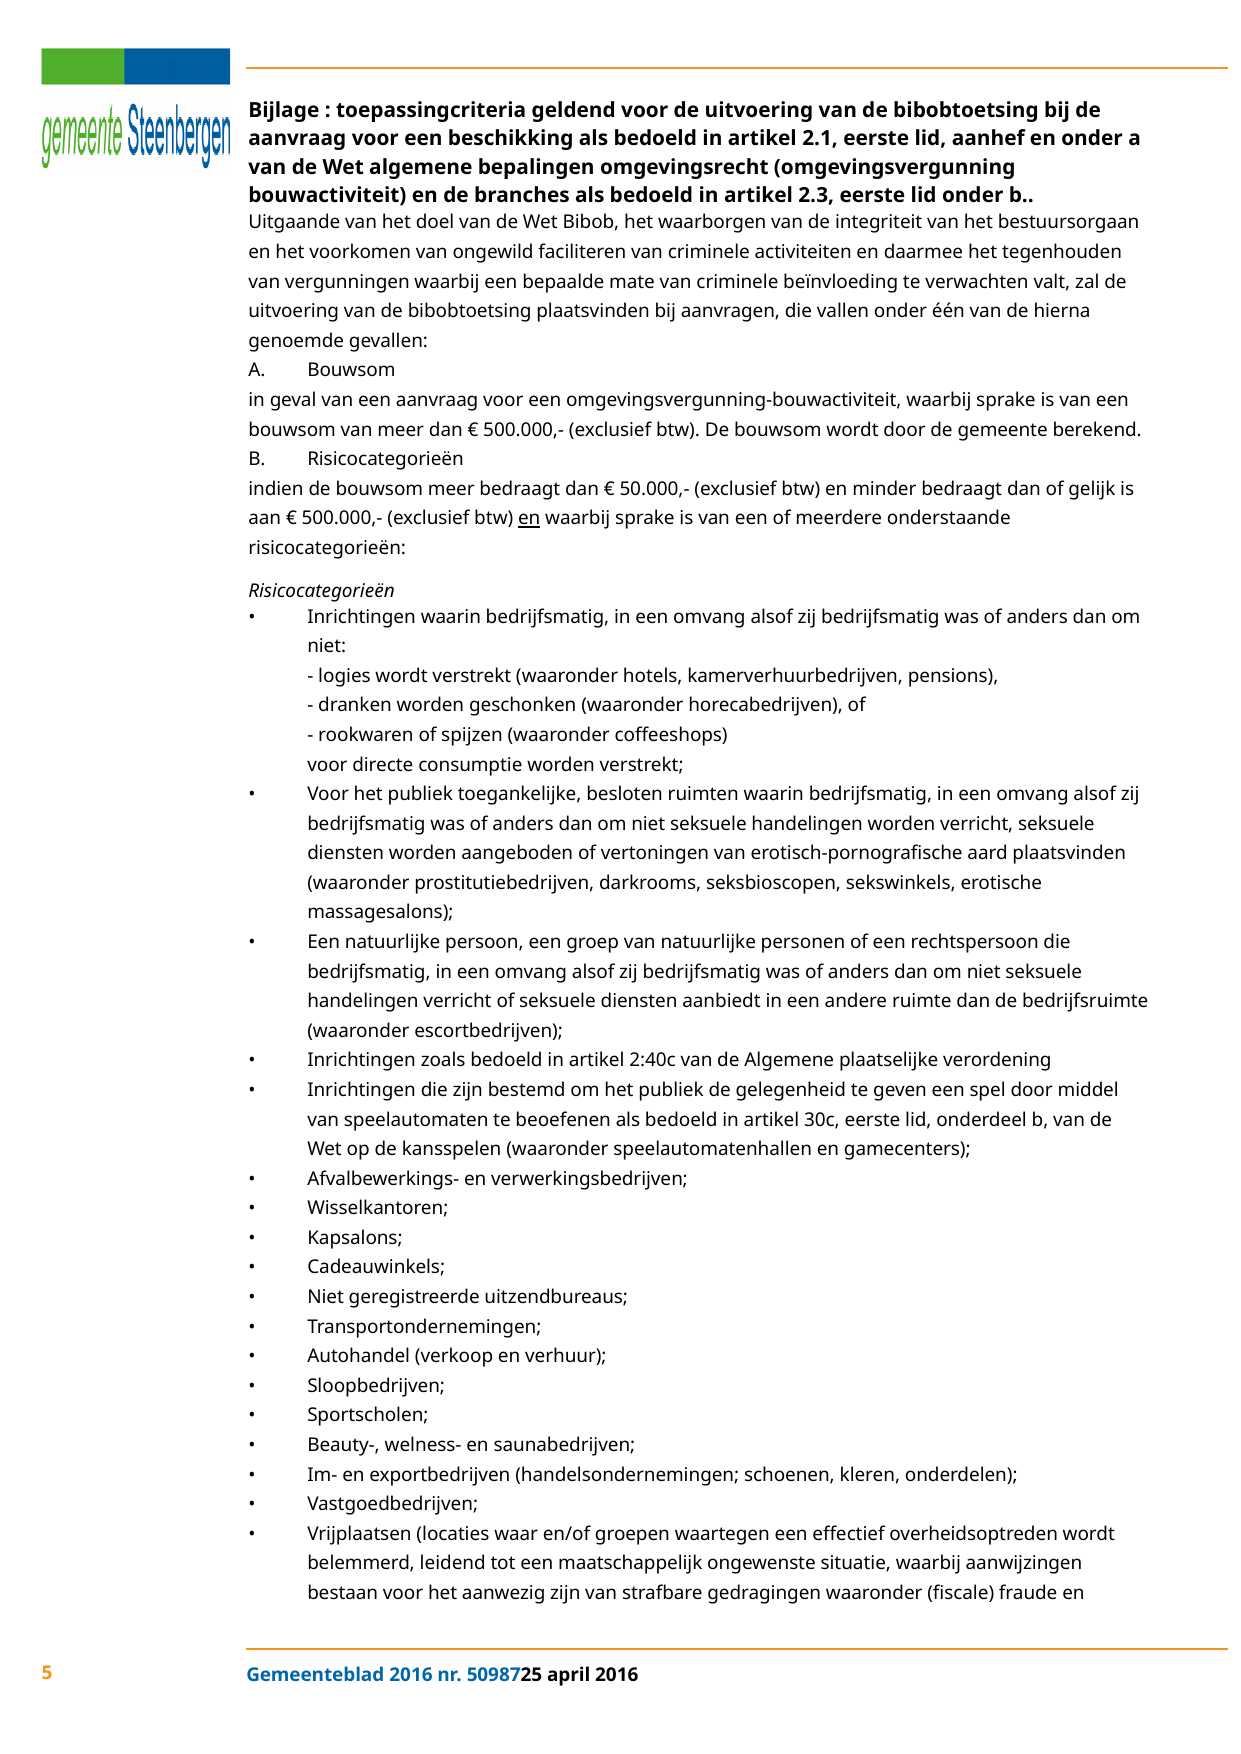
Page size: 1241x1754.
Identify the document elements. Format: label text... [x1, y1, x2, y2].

list Sportscholen; [248, 1402, 1152, 1427]
list Inrichtingen die zijn bestemd om het publiek de gelegenheid te geven een spel door middel van speelautomaten te beoefenen als bedoeld in artikel 30c, eerste lid, onderdeel b, van de Wet op de kansspelen (waaronder speelautomatenhallen en gamecenters); [248, 1076, 1152, 1161]
list voor directe consumptie worden verstrekt; [248, 751, 1152, 777]
list Autohandel (verkoop en verhuur); [248, 1342, 1152, 1368]
list Transportondernemingen; [248, 1313, 1152, 1339]
picture [41, 47, 231, 172]
list Vastgoedbedrijven; [248, 1490, 1152, 1516]
list Beauty-, welness- en saunabedrijven; [248, 1431, 1152, 1457]
list Kapsalons; [248, 1224, 1152, 1250]
list Inrichtingen zoals bedoeld in artikel 2:40c van de Algemene plaatselijke verordening [248, 1047, 1152, 1072]
list Niet geregistreerde uitzendbureaus; [248, 1283, 1152, 1309]
text indien de bouwsom meer bedraagt dan € 50.000,- (exclusief btw) en minder bedraagt dan of gelijk is aan € 500.000,- (exclusief btw) en waarbij sprake is van een of meerdere onderstaande risicocategorieën: [248, 475, 1152, 560]
list Im- en exportbedrijven (handelsondernemingen; schoenen, kleren, onderdelen); [248, 1461, 1152, 1487]
list Cadeauwinkels; [248, 1254, 1152, 1279]
list - dranken worden geschonken (waaronder horecabedrijven), of [248, 692, 1152, 717]
list Bouwsom [248, 357, 1152, 382]
list - logies wordt verstrekt (waaronder hotels, kamerverhuurbedrijven, pensions), [248, 662, 1152, 688]
text Bijlage : toepassingcriteria geldend voor de uitvoering van de bibobtoetsing bij de aanvraag voor een beschikking als bedoeld in artikel 2.1, eerste lid, aanhef en onder a van de Wet algemene bepalingen omgevingsrecht (omgevingsvergunning bouwactiviteit) en de branches als bedoeld in artikel 2.3, eerste lid onder b.. [248, 95, 1152, 209]
list Risicocategorieën [248, 445, 1152, 471]
text in geval van een aanvraag voor een omgevingsvergunning-bouwactiviteit, waarbij sprake is van een bouwsom van meer dan € 500.000,- (exclusief btw). De bouwsom wordt door de gemeente berekend. [248, 386, 1152, 441]
list Afvalbewerkings- en verwerkingsbedrijven; [248, 1165, 1152, 1191]
list - rookwaren of spijzen (waaronder coffeeshops) [248, 721, 1152, 747]
list Inrichtingen waarin bedrijfsmatig, in een omvang alsof zij bedrijfsmatig was of anders dan om niet: [248, 603, 1152, 658]
list Voor het publiek toegankelijke, besloten ruimten waarin bedrijfsmatig, in een omvang alsof zij bedrijfsmatig was of anders dan om niet seksuele handelingen worden verricht, seksuele diensten worden aangeboden of vertoningen van erotisch-pornografische aard plaatsvinden (waaronder prostitutiebedrijven, darkrooms, seksbioscopen, sekswinkels, erotische massagesalons); [248, 780, 1152, 924]
list Wisselkantoren; [248, 1194, 1152, 1220]
text Uitgaande van het doel van de Wet Bibob, het waarborgen van de integriteit van het bestuursorgaan en het voorkomen van ongewild faciliteren van criminele activiteiten en daarmee het tegenhouden van vergunningen waarbij een bepaalde mate van criminele beïnvloeding te verwachten valt, zal de uitvoering van de bibobtoetsing plaatsvinden bij aanvragen, die vallen onder één van de hierna genoemde gevallen: [248, 209, 1152, 353]
text Risicocategorieën [248, 577, 1152, 603]
list Vrijplaatsen (locaties waar en/of groepen waartegen een effectief overheidsoptreden wordt belemmerd, leidend tot een maatschappelijk ongewenste situatie, waarbij aanwijzingen bestaan voor het aanwezig zijn van strafbare gedragingen waaronder (fiscale) fraude en [248, 1520, 1152, 1605]
list Sloopbedrijven; [248, 1372, 1152, 1398]
list Een natuurlijke persoon, een groep van natuurlijke personen of een rechtspersoon die bedrijfsmatig, in een omvang alsof zij bedrijfsmatig was of anders dan om niet seksuele handelingen verricht of seksuele diensten aanbiedt in een andere ruimte dan de bedrijfsruimte (waaronder escortbedrijven); [248, 928, 1152, 1043]
